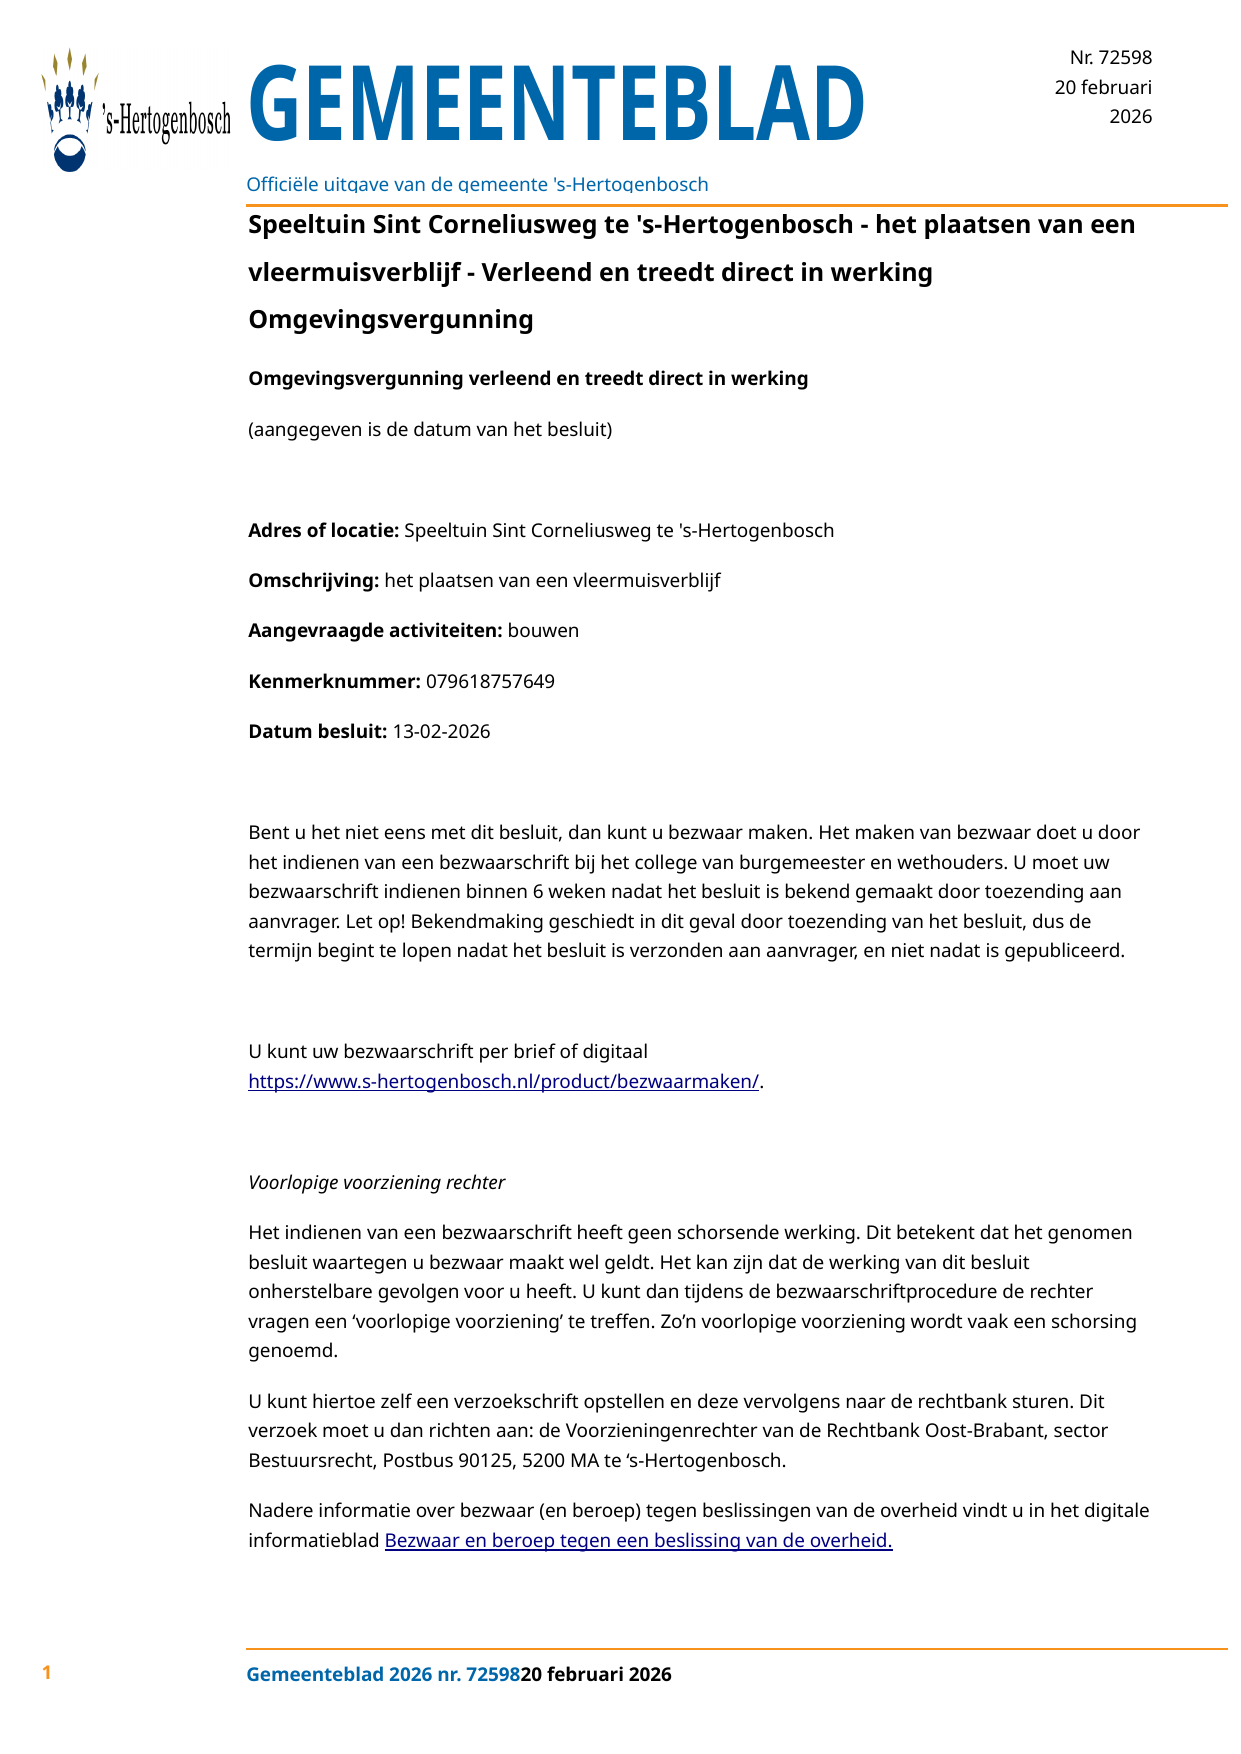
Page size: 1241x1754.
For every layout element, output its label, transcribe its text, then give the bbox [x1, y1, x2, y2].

text U kunt uw bezwaarschrift per brief of digitaal https://www.s-hertogenbosch.nl/product/bezwaarmaken/. [248, 1038, 1152, 1094]
text Speeltuin Sint Corneliusweg te 's-Hertogenbosch - het plaatsen van een vleermuisverblijf - Verleend en treedt direct in werking Omgevingsvergunning [248, 207, 1152, 336]
text U kunt hiertoe zelf een verzoekschrift opstellen en deze vervolgens naar de rechtbank sturen. Dit verzoek moet u dan richten aan: de Voorzieningenrechter van de Rechtbank Oost-Brabant, sector Bestuursrecht, Postbus 90125, 5200 MA te ‘s-Hertogenbosch. [248, 1388, 1152, 1473]
text Voorlopige voorziening rechter [248, 1169, 1152, 1194]
text Omschrijving: het plaatsen van een vleermuisverblijf [248, 567, 1152, 593]
text Datum besluit: 13-02-2026 [248, 718, 1152, 744]
text Adres of locatie: Speeltuin Sint Corneliusweg te 's-Hertogenbosch [248, 517, 1152, 542]
text (aangegeven is de datum van het besluit) [248, 416, 1152, 442]
text Omgevingsvergunning verleend en treedt direct in werking [248, 366, 1152, 391]
text Het indienen van een bezwaarschrift heeft geen schorsende werking. Dit betekent dat het genomen besluit waartegen u bezwaar maakt wel geldt. Het kan zijn dat de werking van dit besluit onherstelbare gevolgen voor u heeft. U kunt dan tijdens de bezwaarschriftprocedure de rechter vragen een ‘voorlopige voorziening’ te treffen. Zo’n voorlopige voorziening wordt vaak een schorsing genoemd. [248, 1219, 1152, 1363]
text Aangevraagde activiteiten: bouwen [248, 618, 1152, 643]
text Bent u het niet eens met dit besluit, dan kunt u bezwaar maken. Het maken van bezwaar doet u door het indienen van een bezwaarschrift bij het college van burgemeester en wethouders. U moet uw bezwaarschrift indienen binnen 6 weken nadat het besluit is bekend gemaakt door toezending aan aanvrager. Let op! Bekendmaking geschiedt in dit geval door toezending van het besluit, dus de termijn begint te lopen nadat het besluit is verzonden aan aanvrager, en niet nadat is gepubliceerd. [248, 819, 1152, 963]
text Kenmerknummer: 079618757649 [248, 668, 1152, 694]
picture [41, 47, 231, 172]
text Nadere informatie over bezwaar (en beroep) tegen beslissingen van de overheid vindt u in het digitale informatieblad Bezwaar en beroep tegen een beslissing van de overheid. [248, 1498, 1152, 1553]
